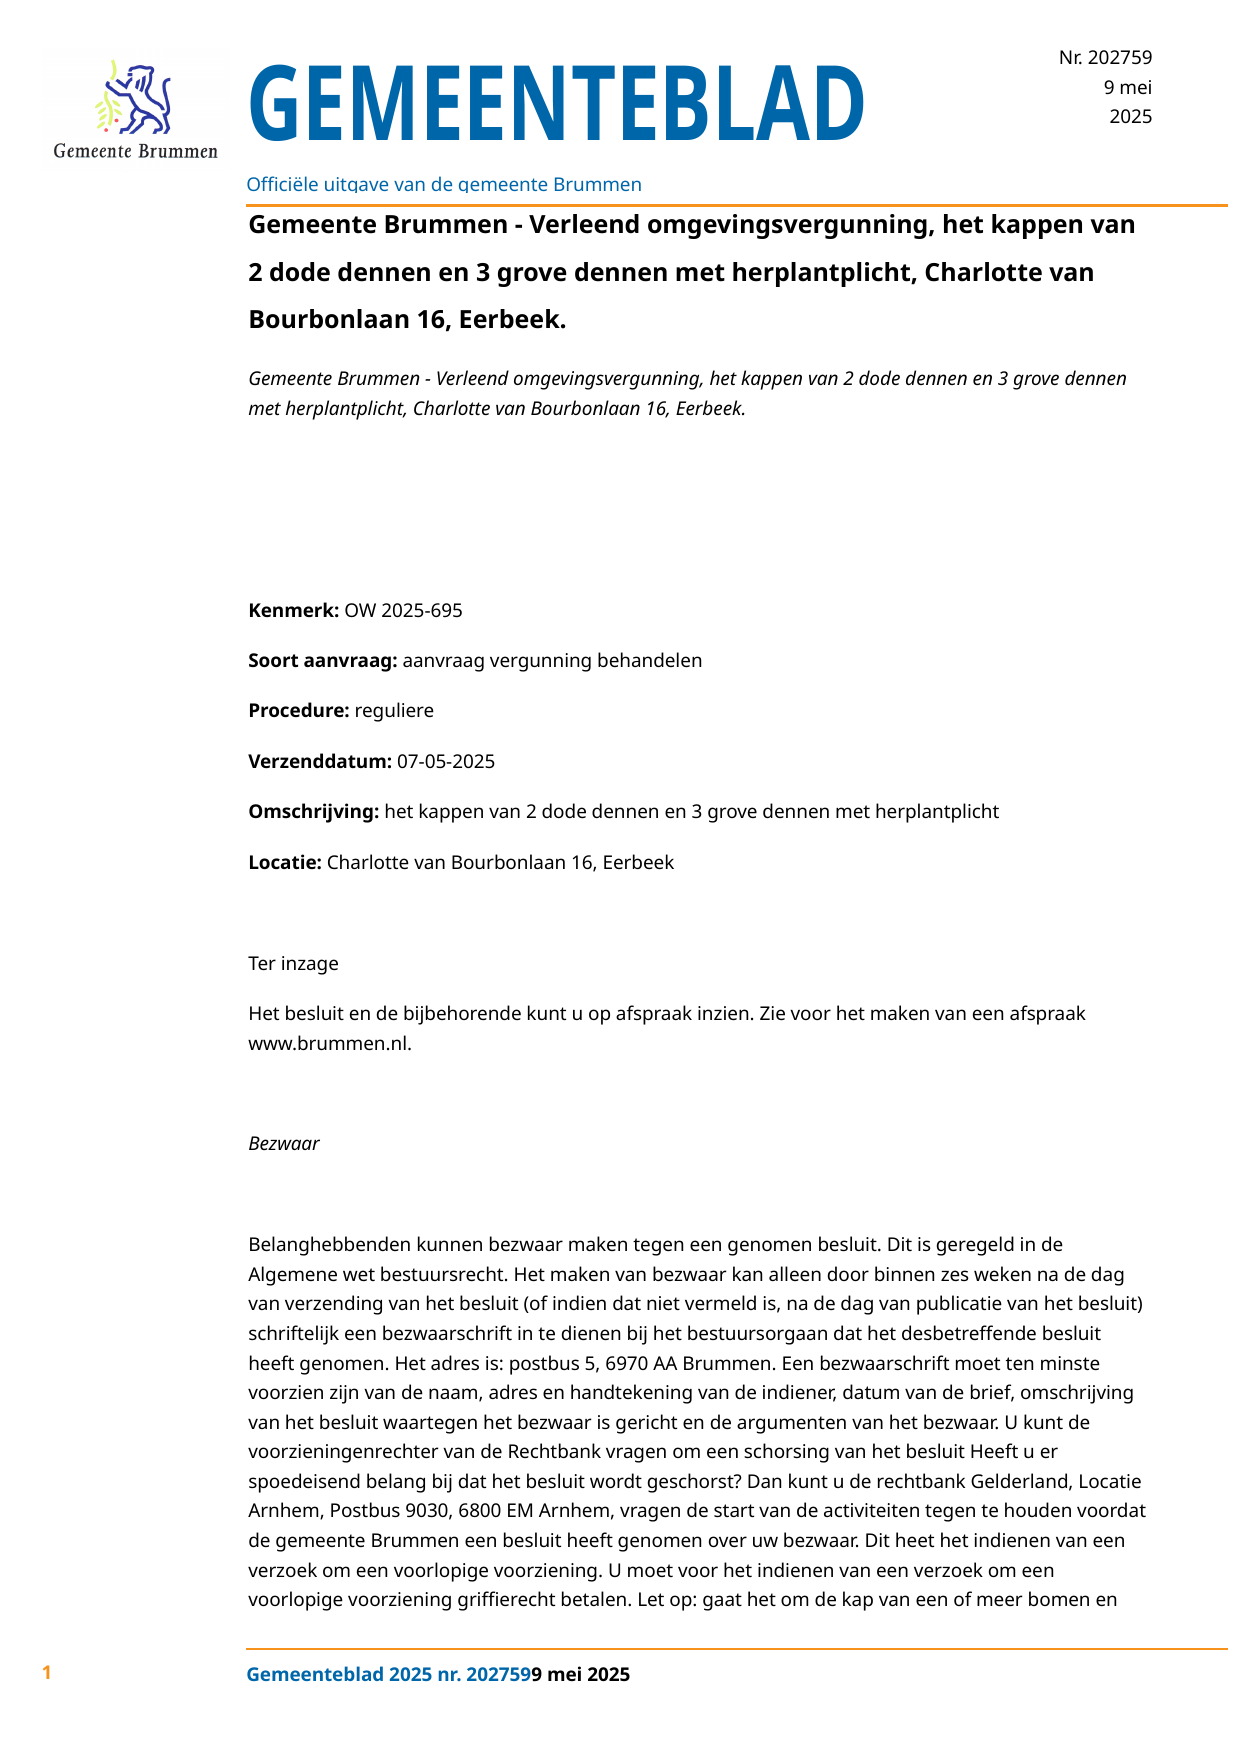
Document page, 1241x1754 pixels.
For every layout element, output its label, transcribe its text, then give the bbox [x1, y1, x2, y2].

text Ter inzage [248, 950, 1152, 975]
text Gemeente Brummen - Verleend omgevingsvergunning, het kappen van 2 dode dennen en 3 grove dennen met herplantplicht, Charlotte van Bourbonlaan 16, Eerbeek. [248, 366, 1152, 421]
picture [41, 47, 231, 172]
text Het besluit en de bijbehorende kunt u op afspraak inzien. Zie voor het maken van een afspraak www.brummen.nl. [248, 1000, 1152, 1055]
text Soort aanvraag: aanvraag vergunning behandelen [248, 647, 1152, 673]
text Kenmerk: OW 2025-695 [248, 597, 1152, 622]
text Gemeente Brummen - Verleend omgevingsvergunning, het kappen van 2 dode dennen en 3 grove dennen met herplantplicht, Charlotte van Bourbonlaan 16, Eerbeek. [248, 207, 1152, 336]
text Omschrijving: het kappen van 2 dode dennen en 3 grove dennen met herplantplicht [248, 798, 1152, 824]
text Belanghebbenden kunnen bezwaar maken tegen een genomen besluit. Dit is geregeld in de Algemene wet bestuursrecht. Het maken van bezwaar kan alleen door binnen zes weken na de dag van verzending van het besluit (of indien dat niet vermeld is, na de dag van publicatie van het besluit) schriftelijk een bezwaarschrift in te dienen bij het bestuursorgaan dat het desbetreffende besluit heeft genomen. Het adres is: postbus 5, 6970 AA Brummen. Een bezwaarschrift moet ten minste voorzien zijn van de naam, adres en handtekening van de indiener, datum van de brief, omschrijving van het besluit waartegen het bezwaar is gericht en de argumenten van het bezwaar. U kunt de voorzieningenrechter van de Rechtbank vragen om een schorsing van het besluit Heeft u er spoedeisend belang bij dat het besluit wordt geschorst? Dan kunt u de rechtbank Gelderland, Locatie Arnhem, Postbus 9030, 6800 EM Arnhem, vragen de start van de activiteiten tegen te houden voordat de gemeente Brummen een besluit heeft genomen over uw bezwaar. Dit heet het indienen van een verzoek om een voorlopige voorziening. U moet voor het indienen van een verzoek om een voorlopige voorziening griffierecht betalen. Let op: gaat het om de kap van een of meer bomen en [248, 1231, 1152, 1612]
text Verzenddatum: 07-05-2025 [248, 748, 1152, 774]
text Procedure: reguliere [248, 698, 1152, 723]
text Locatie: Charlotte van Bourbonlaan 16, Eerbeek [248, 849, 1152, 874]
text Bezwaar [248, 1131, 1152, 1156]
